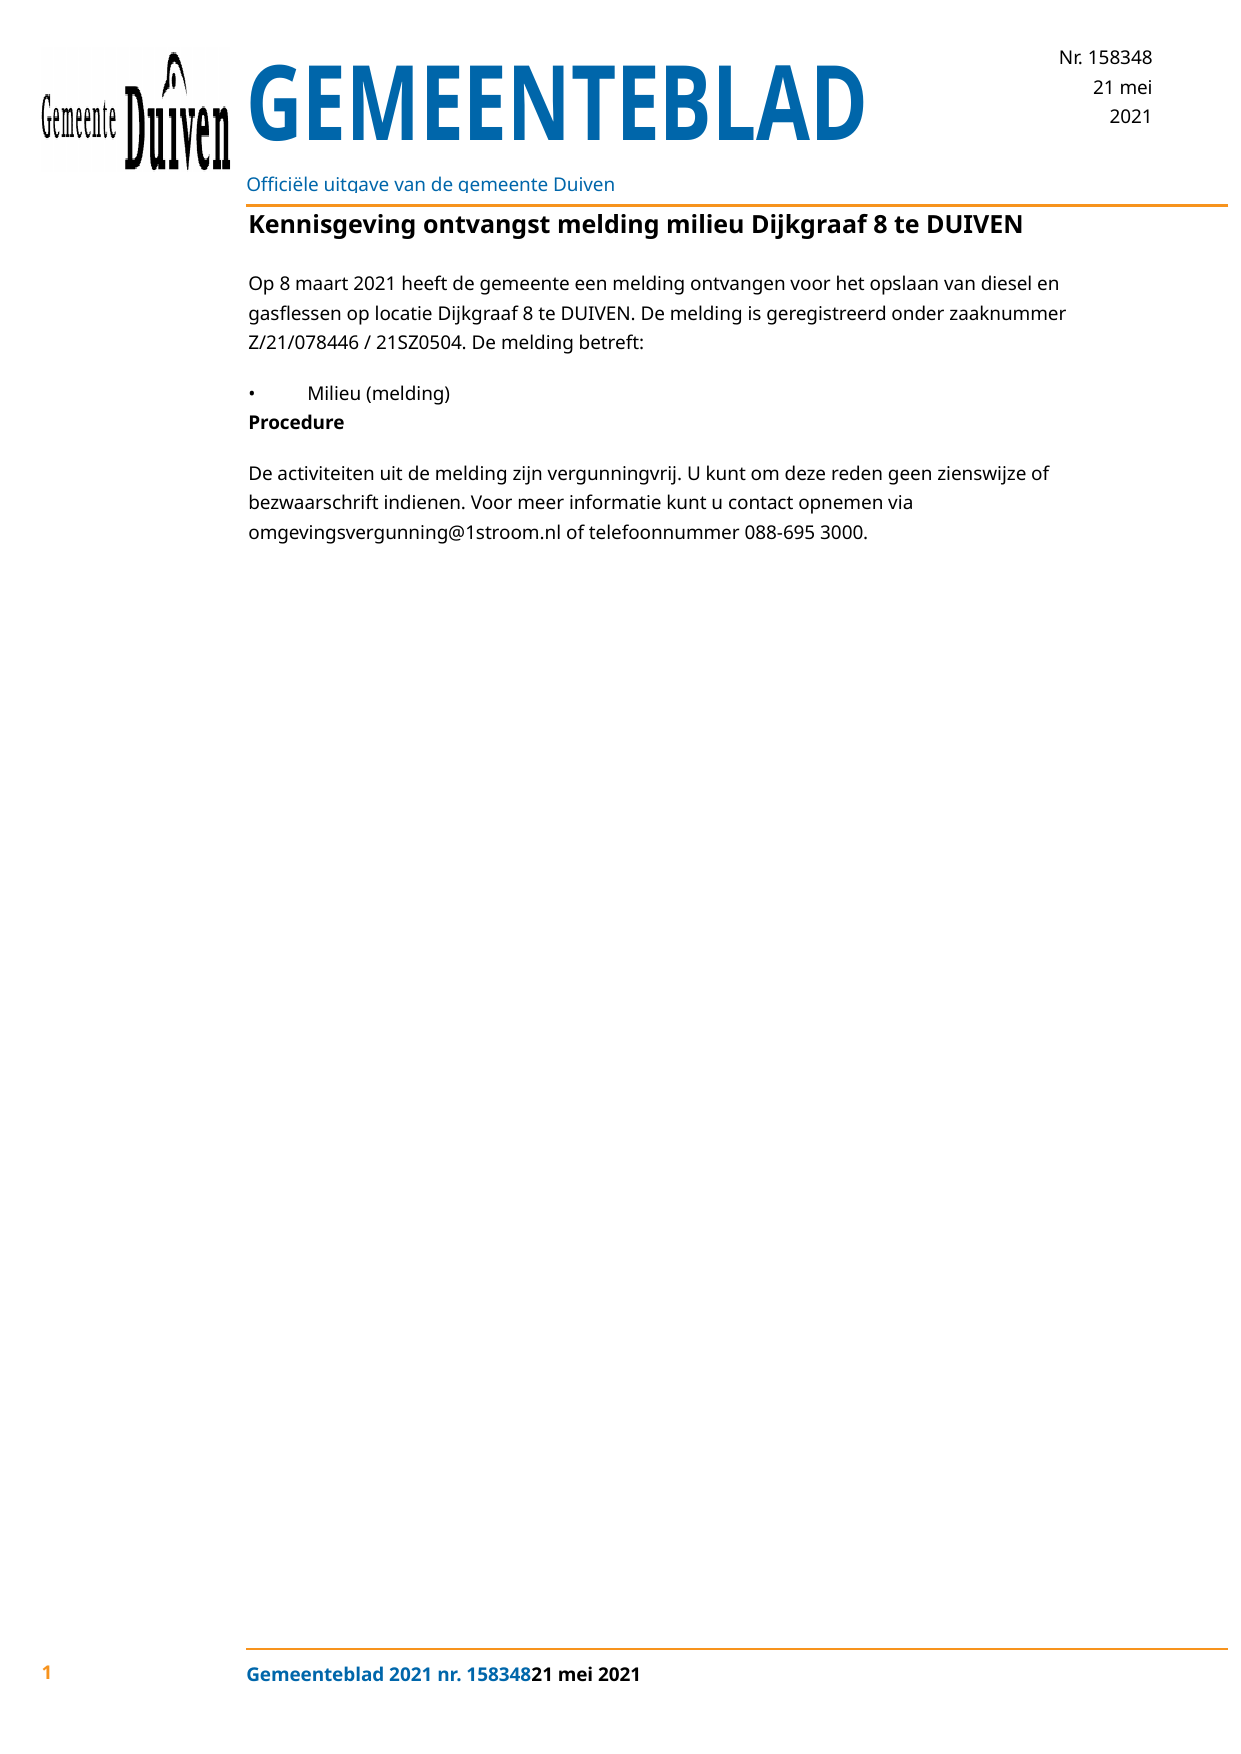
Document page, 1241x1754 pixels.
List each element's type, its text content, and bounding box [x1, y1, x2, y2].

list Milieu (melding) [248, 380, 1152, 406]
text De activiteiten uit de melding zijn vergunningvrij. U kunt om deze reden geen zienswijze of bezwaarschrift indienen. Voor meer informatie kunt u contact opnemen via omgevingsvergunning@1stroom.nl of telefoonnummer 088-695 3000. [248, 460, 1152, 545]
text Op 8 maart 2021 heeft de gemeente een melding ontvangen voor het opslaan van diesel en gasflessen op locatie Dijkgraaf 8 te DUIVEN. De melding is geregistreerd onder zaaknummer Z/21/078446 / 21SZ0504. De melding betreft: [248, 270, 1152, 355]
picture [41, 47, 231, 172]
text Procedure [248, 409, 1152, 435]
text Kennisgeving ontvangst melding milieu Dijkgraaf 8 te DUIVEN [248, 207, 1152, 241]
